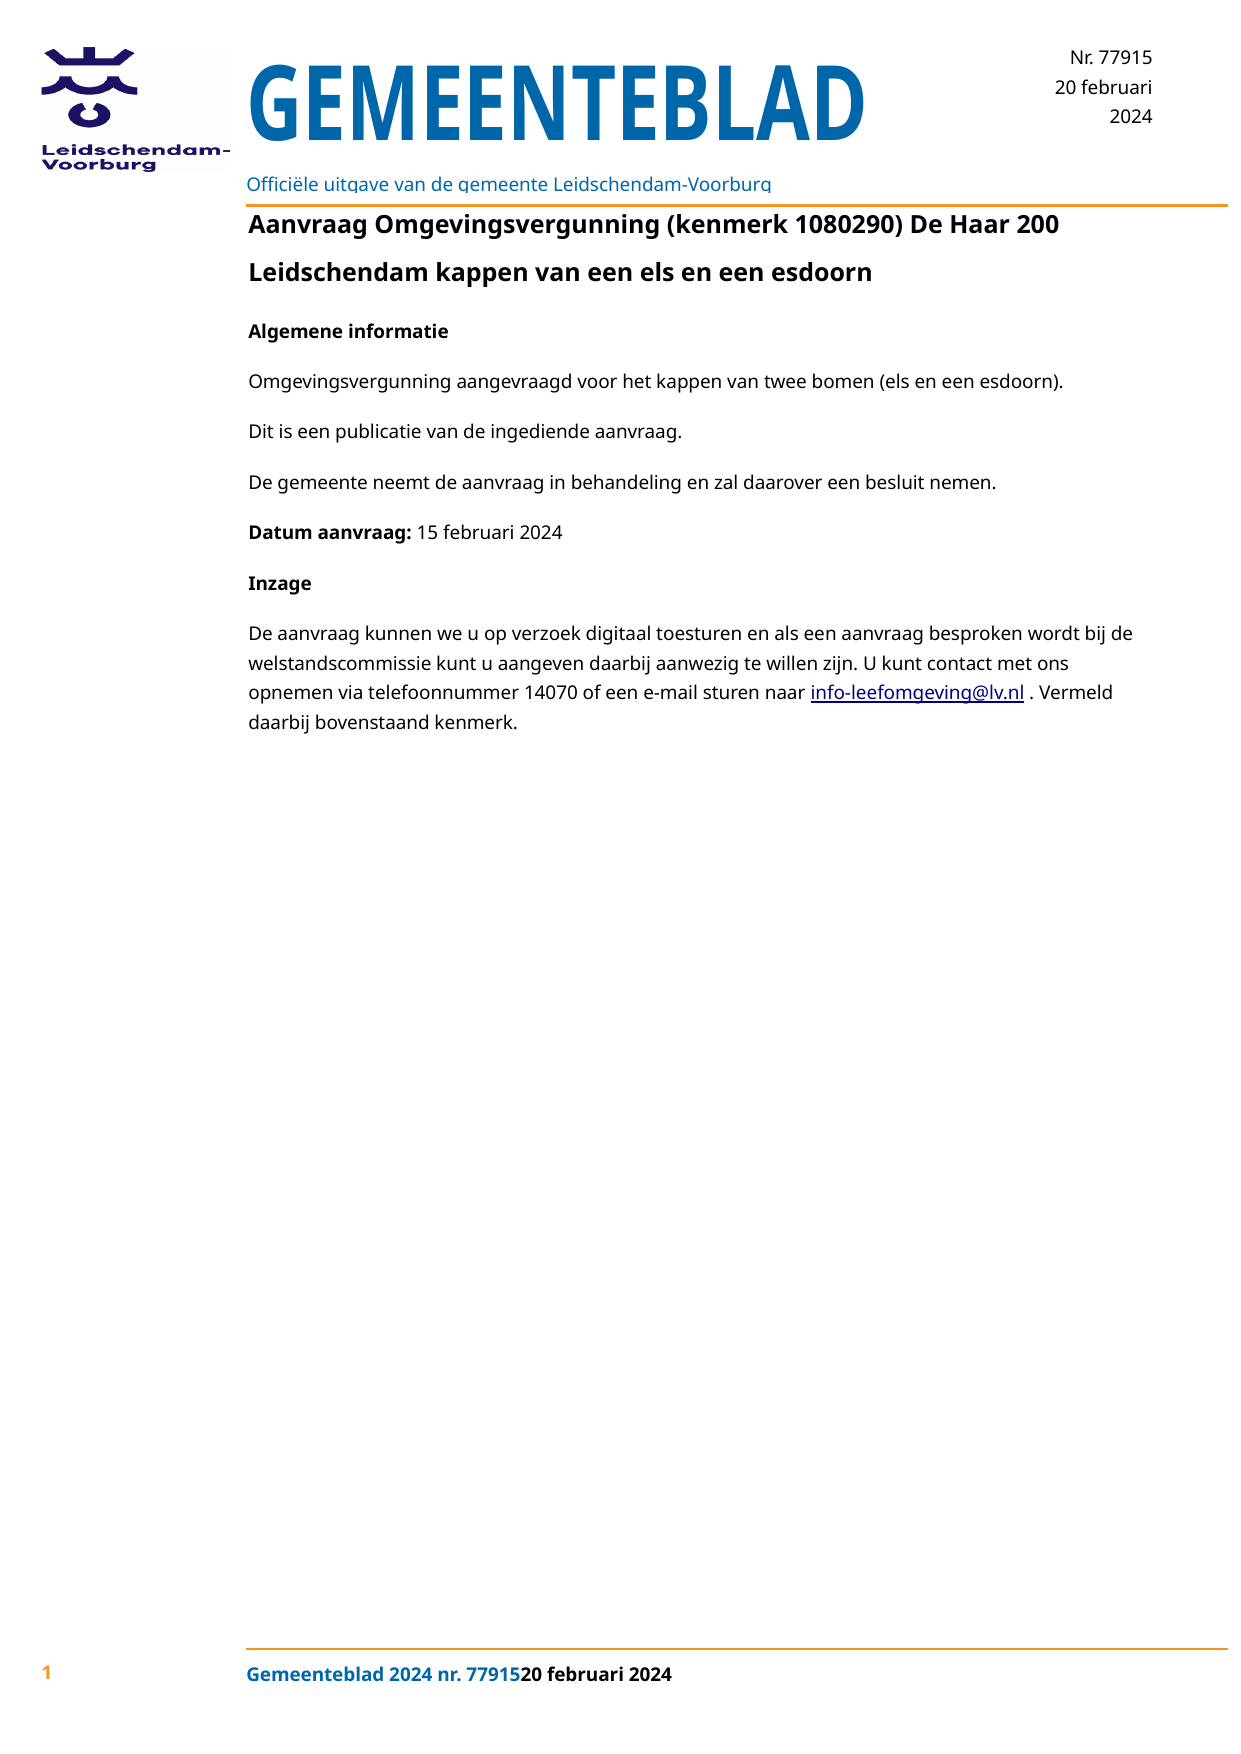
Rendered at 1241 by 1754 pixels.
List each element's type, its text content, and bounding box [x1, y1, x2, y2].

text Omgevingsvergunning aangevraagd voor het kappen van twee bomen (els en een esdoorn). [248, 368, 1152, 394]
text Datum aanvraag: 15 februari 2024 [248, 519, 1152, 545]
text Algemene informatie [248, 318, 1152, 344]
text Dit is een publicatie van de ingediende aanvraag. [248, 419, 1152, 444]
text Inzage [248, 570, 1152, 596]
text De aanvraag kunnen we u op verzoek digitaal toesturen en als een aanvraag besproken wordt bij de welstandscommissie kunt u aangeven daarbij aanwezig te willen zijn. U kunt contact met ons opnemen via telefoonnummer 14070 of een e-mail sturen naar info-leefomgeving@lv.nl . Vermeld daarbij bovenstaand kenmerk. [248, 620, 1152, 735]
text Aanvraag Omgevingsvergunning (kenmerk 1080290) De Haar 200 Leidschendam kappen van een els en een esdoorn [248, 207, 1152, 288]
text De gemeente neemt de aanvraag in behandeling en zal daarover een besluit nemen. [248, 469, 1152, 495]
picture [41, 47, 231, 172]
